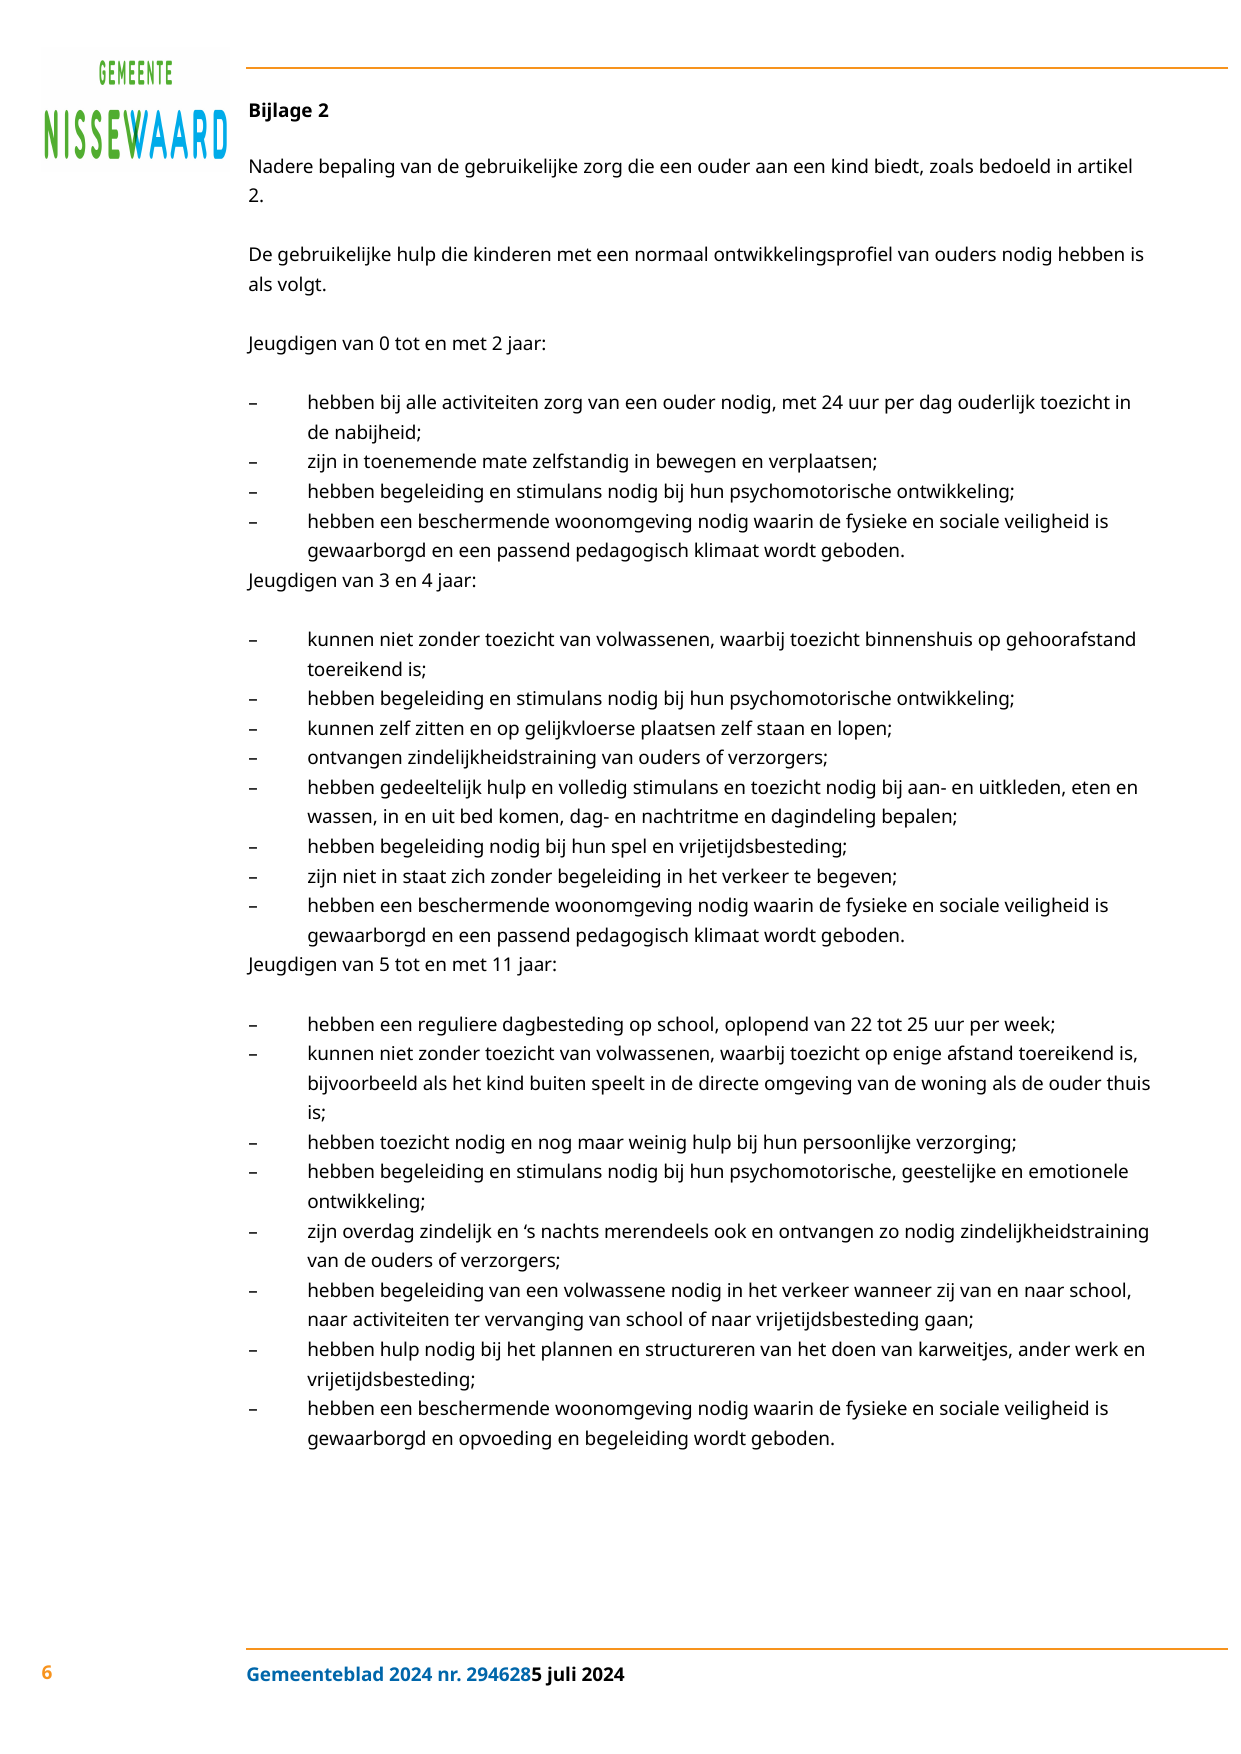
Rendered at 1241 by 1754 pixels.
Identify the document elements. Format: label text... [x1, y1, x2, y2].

list kunnen zelf zitten en op gelijkvloerse plaatsen zelf staan en lopen; [248, 715, 1152, 741]
list hebben een beschermende woonomgeving nodig waarin de fysieke en sociale veiligheid is gewaarborgd en opvoeding en begeleiding wordt geboden. [248, 1395, 1152, 1451]
list zijn overdag zindelijk en ‘s nachts merendeels ook en ontvangen zo nodig zindelijkheidstraining van de ouders of verzorgers; [248, 1218, 1152, 1273]
text Nadere bepaling van de gebruikelijke zorg die een ouder aan een kind biedt, zoals bedoeld in artikel 2. [248, 153, 1152, 208]
list zijn in toenemende mate zelfstandig in bewegen en verplaatsen; [248, 449, 1152, 474]
list hebben begeleiding en stimulans nodig bij hun psychomotorische, geestelijke en emotionele ontwikkeling; [248, 1159, 1152, 1214]
list kunnen niet zonder toezicht van volwassenen, waarbij toezicht binnenshuis op gehoorafstand toereikend is; [248, 626, 1152, 682]
list hebben een beschermende woonomgeving nodig waarin de fysieke en sociale veiligheid is gewaarborgd en een passend pedagogisch klimaat wordt geboden. [248, 892, 1152, 948]
list hebben een reguliere dagbesteding op school, oplopend van 22 tot 25 uur per week; [248, 1011, 1152, 1037]
text De gebruikelijke hulp die kinderen met een normaal ontwikkelingsprofiel van ouders nodig hebben is als volgt. [248, 242, 1152, 297]
list kunnen niet zonder toezicht van volwassenen, waarbij toezicht op enige afstand toereikend is, bijvoorbeeld als het kind buiten speelt in de directe omgeving van de woning als de ouder thuis is; [248, 1040, 1152, 1125]
text Jeugdigen van 5 tot en met 11 jaar: [248, 952, 1152, 977]
list hebben gedeeltelijk hulp en volledig stimulans en toezicht nodig bij aan- en uitkleden, eten en wassen, in en uit bed komen, dag- en nachtritme en dagindeling bepalen; [248, 774, 1152, 829]
picture [41, 47, 231, 172]
list hebben begeleiding en stimulans nodig bij hun psychomotorische ontwikkeling; [248, 478, 1152, 504]
list hebben begeleiding nodig bij hun spel en vrijetijdsbesteding; [248, 833, 1152, 859]
list ontvangen zindelijkheidstraining van ouders of verzorgers; [248, 744, 1152, 770]
list hebben hulp nodig bij het plannen en structureren van het doen van karweitjes, ander werk en vrijetijdsbesteding; [248, 1336, 1152, 1392]
text Jeugdigen van 0 tot en met 2 jaar: [248, 330, 1152, 356]
list hebben een beschermende woonomgeving nodig waarin de fysieke en sociale veiligheid is gewaarborgd en een passend pedagogisch klimaat wordt geboden. [248, 508, 1152, 563]
text Bijlage 2 [248, 95, 1152, 123]
list hebben begeleiding van een volwassene nodig in het verkeer wanneer zij van en naar school, naar activiteiten ter vervanging van school of naar vrijetijdsbesteding gaan; [248, 1277, 1152, 1332]
text Jeugdigen van 3 en 4 jaar: [248, 567, 1152, 593]
list zijn niet in staat zich zonder begeleiding in het verkeer te begeven; [248, 863, 1152, 889]
list hebben begeleiding en stimulans nodig bij hun psychomotorische ontwikkeling; [248, 685, 1152, 711]
list hebben bij alle activiteiten zorg van een ouder nodig, met 24 uur per dag ouderlijk toezicht in de nabijheid; [248, 389, 1152, 445]
list hebben toezicht nodig en nog maar weinig hulp bij hun persoonlijke verzorging; [248, 1129, 1152, 1155]
